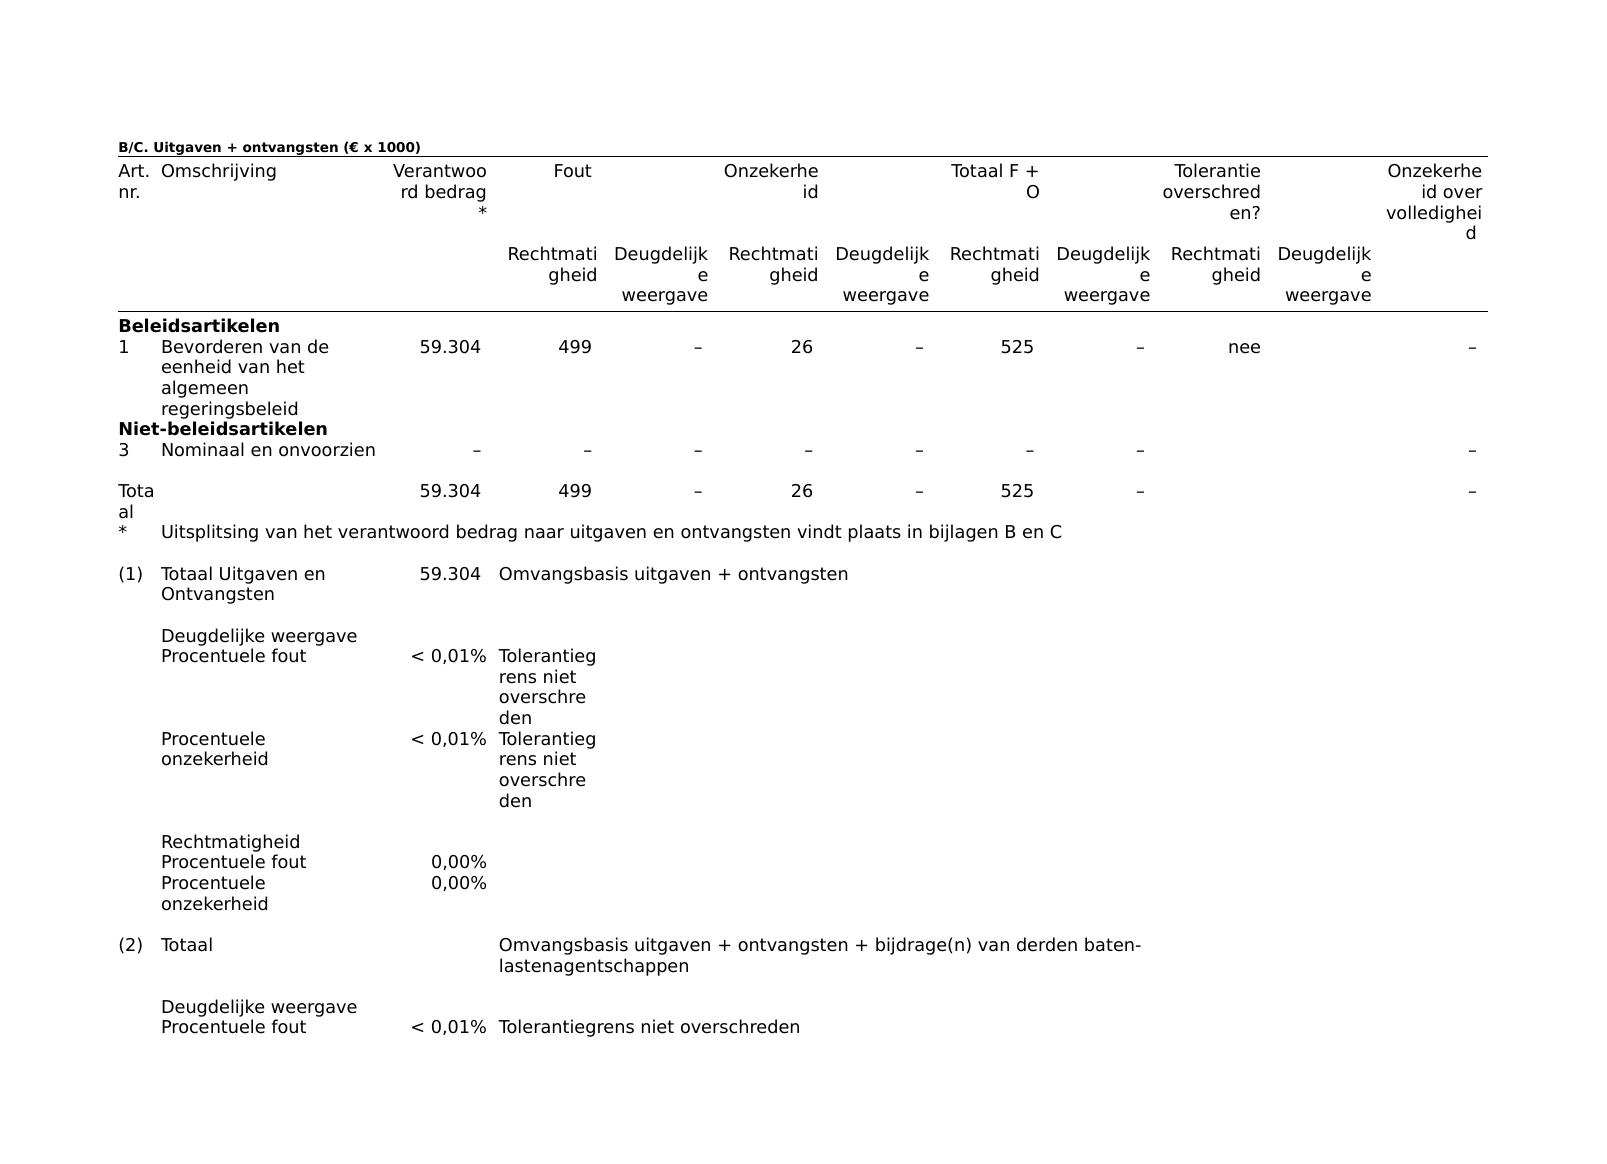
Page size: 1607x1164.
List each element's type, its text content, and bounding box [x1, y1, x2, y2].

table_cell [1267, 626, 1377, 646]
table_cell Fout [493, 157, 603, 244]
table_cell 59.304 [382, 337, 493, 419]
table_cell [1156, 729, 1267, 811]
table_cell [1156, 914, 1267, 935]
table_cell [118, 832, 155, 852]
table_cell [935, 461, 1046, 481]
table_cell 499 [493, 337, 603, 419]
table_cell [935, 811, 1046, 832]
table_cell [1156, 543, 1267, 564]
table_cell [935, 997, 1046, 1017]
table_cell [1156, 646, 1267, 729]
table_cell Omschrijving [155, 157, 382, 244]
table_cell 59.304 [382, 481, 493, 522]
table_cell Art. nr. [118, 157, 155, 244]
table_cell [603, 914, 714, 935]
table_cell [935, 873, 1046, 914]
table_cell [1377, 523, 1488, 543]
table_cell [825, 832, 935, 852]
table_cell [1046, 543, 1156, 564]
table_cell [1156, 811, 1267, 832]
table_cell [935, 626, 1046, 646]
table_cell [1267, 605, 1377, 626]
table_cell [603, 605, 714, 626]
table_cell Deugdelijke weergave [155, 997, 382, 1017]
table_header B/C. Uitgaven + ontvangsten (€ x 1000) [118, 140, 1488, 156]
table_cell [1156, 997, 1267, 1017]
table_cell – [1046, 481, 1156, 522]
table_cell [714, 646, 824, 729]
table_cell Procentuele fout [155, 853, 382, 873]
table_cell [1267, 543, 1377, 564]
table_cell [1046, 626, 1156, 646]
table_cell [935, 729, 1046, 811]
table_cell [1267, 523, 1377, 543]
table_cell [714, 832, 824, 852]
table_cell [493, 543, 603, 564]
table_cell [603, 461, 714, 481]
table_cell [493, 605, 603, 626]
table_cell Deugdelijke weergave [825, 244, 935, 311]
table_cell – [382, 440, 493, 461]
table_cell – [1046, 337, 1156, 419]
table_cell [935, 914, 1046, 935]
table_cell [825, 646, 935, 729]
table_cell [714, 873, 824, 914]
table_cell [1267, 935, 1377, 976]
table_cell [493, 914, 603, 935]
table_cell [1377, 811, 1488, 832]
table_cell – [825, 440, 935, 461]
table_cell 3 [118, 440, 155, 461]
table_cell [603, 419, 714, 440]
table_cell [155, 811, 382, 832]
table_cell [382, 976, 493, 997]
table_cell [118, 976, 155, 997]
table_cell < 0,01% [382, 1018, 493, 1038]
table_cell [1156, 832, 1267, 852]
table_cell [1267, 914, 1377, 935]
table_cell [603, 312, 714, 337]
table_cell Rechtmatigheid [493, 244, 603, 311]
table_cell – [603, 481, 714, 522]
table_cell [118, 873, 155, 914]
table_cell [1267, 481, 1377, 522]
table_cell Omvangsbasis uitgaven + ontvangsten + bijdrage(n) van derden baten-lastenagentschappen [493, 935, 1267, 976]
table_cell [493, 461, 603, 481]
table_cell [1156, 419, 1267, 440]
table_cell – [1377, 440, 1488, 461]
table_cell [1046, 419, 1156, 440]
table_cell Niet-beleidsartikelen [118, 419, 603, 440]
table_cell (1) [118, 564, 155, 605]
table_cell 26 [714, 481, 824, 522]
table_cell [825, 461, 935, 481]
table_cell [1156, 626, 1267, 646]
table_cell [1377, 605, 1488, 626]
table_cell [714, 461, 824, 481]
table_cell [118, 461, 155, 481]
table_cell [1377, 914, 1488, 935]
table_cell [603, 997, 714, 1017]
table_cell Procentuele onzekerheid [155, 873, 382, 914]
table_cell [714, 811, 824, 832]
table_cell [155, 481, 382, 522]
table_cell [935, 419, 1046, 440]
table_cell [118, 729, 155, 811]
table_cell [714, 419, 824, 440]
table_cell Procentuele onzekerheid [155, 729, 382, 811]
table_cell [1377, 419, 1488, 440]
table_cell (2) [118, 935, 155, 976]
table_cell Omvangsbasis uitgaven + ontvangsten [493, 564, 1267, 605]
table_cell [382, 914, 493, 935]
table_cell [155, 244, 382, 311]
table_cell [1267, 976, 1377, 997]
table_cell < 0,01% [382, 646, 493, 729]
table_cell [382, 626, 493, 646]
table_cell [935, 605, 1046, 626]
table_cell [1377, 729, 1488, 811]
table_cell [714, 543, 824, 564]
table_cell [1377, 564, 1488, 605]
table_cell Totaal [118, 481, 155, 522]
table_cell [493, 976, 1267, 997]
table_cell [493, 832, 603, 852]
table_cell [493, 853, 1267, 873]
table_cell [1267, 312, 1377, 337]
table_cell [382, 605, 493, 626]
table_cell [825, 811, 935, 832]
table_cell [155, 461, 382, 481]
table_cell Rechtmatigheid [1156, 244, 1267, 311]
table_cell < 0,01% [382, 729, 493, 811]
table_cell Deugdelijke weergave [603, 244, 714, 311]
table_cell [603, 626, 714, 646]
table_cell 525 [935, 481, 1046, 522]
table_cell [825, 914, 935, 935]
table_cell [825, 419, 935, 440]
table_cell Tolerantiegrens niet overschreden [493, 646, 603, 729]
table_cell [714, 997, 824, 1017]
table_cell 499 [493, 481, 603, 522]
table_cell [1046, 729, 1156, 811]
table_cell [825, 543, 935, 564]
table_cell Verantwoord bedrag * [382, 157, 493, 244]
table_cell [493, 811, 603, 832]
table_cell [714, 914, 824, 935]
table_cell – [1377, 481, 1488, 522]
table_cell [155, 543, 382, 564]
table_cell [1046, 832, 1156, 852]
table_cell [603, 157, 714, 244]
table_cell [714, 729, 824, 811]
table_cell [603, 873, 714, 914]
table_cell [493, 997, 603, 1017]
table_cell [118, 605, 155, 626]
table_cell Rechtmatigheid [155, 832, 382, 852]
table_cell [1046, 914, 1156, 935]
table_cell [118, 1018, 155, 1038]
table_cell * [118, 523, 155, 543]
table_cell [118, 646, 155, 729]
table_cell [382, 935, 493, 976]
table_cell [825, 605, 935, 626]
table_cell [1156, 481, 1267, 522]
table_cell [1377, 244, 1488, 311]
table_cell 26 [714, 337, 824, 419]
table_cell Totaal [155, 935, 382, 976]
table_cell [1267, 337, 1377, 419]
table_cell [935, 832, 1046, 852]
table_cell 59.304 [382, 564, 493, 605]
table_cell [1267, 157, 1377, 244]
table_cell Totaal Uitgaven en Ontvangsten [155, 564, 382, 605]
table_cell [155, 976, 382, 997]
table_cell [603, 729, 714, 811]
table_cell [1377, 997, 1488, 1017]
table_cell [118, 811, 155, 832]
table_cell [714, 626, 824, 646]
table_cell [1377, 543, 1488, 564]
table_cell [493, 626, 603, 646]
table_cell [603, 543, 714, 564]
table_cell [1267, 419, 1377, 440]
table_cell Totaal F + O [935, 157, 1046, 244]
table_cell [382, 832, 493, 852]
table_cell [1267, 832, 1377, 852]
table_cell [1046, 157, 1156, 244]
table_cell [825, 157, 935, 244]
table_cell [1046, 811, 1156, 832]
table_cell Onzekerheid over volledigheid [1377, 157, 1488, 244]
table_cell [118, 543, 155, 564]
table_cell – [493, 440, 603, 461]
table_cell Rechtmatigheid [714, 244, 824, 311]
table_cell [825, 873, 935, 914]
table_cell [118, 244, 155, 311]
table_cell [935, 312, 1046, 337]
table_cell [1377, 312, 1488, 337]
table_cell [1046, 646, 1156, 729]
table_cell [603, 646, 714, 729]
table_cell [1377, 853, 1488, 873]
table_cell Procentuele fout [155, 1018, 382, 1038]
table_cell [1377, 646, 1488, 729]
table_cell Tolerantiegrens niet overschreden [493, 729, 603, 811]
table_cell [1267, 729, 1377, 811]
table_cell Beleidsartikelen [118, 312, 603, 337]
table_cell Onzekerheid [714, 157, 824, 244]
table_cell [382, 543, 493, 564]
table_cell [1267, 1018, 1377, 1038]
table_cell [1156, 461, 1267, 481]
table_cell [118, 853, 155, 873]
table_cell Tolerantiegrens niet overschreden [493, 1018, 1267, 1038]
table_cell – [935, 440, 1046, 461]
table_cell [1377, 873, 1488, 914]
table_cell Deugdelijke weergave [155, 626, 382, 646]
table_cell [1267, 461, 1377, 481]
table_cell [1156, 312, 1267, 337]
table_cell [155, 605, 382, 626]
table_cell [1377, 1018, 1488, 1038]
table_cell [714, 312, 824, 337]
table_cell Uitsplitsing van het verantwoord bedrag naar uitgaven en ontvangsten vindt plaats in bijlagen B en C [155, 523, 1267, 543]
table_cell [155, 914, 382, 935]
table_cell Bevorderen van de eenheid van het algemeen regeringsbeleid [155, 337, 382, 419]
table_cell [1046, 605, 1156, 626]
table_cell Rechtmatigheid [935, 244, 1046, 311]
table_cell Procentuele fout [155, 646, 382, 729]
table_cell [382, 244, 493, 311]
table_cell [1267, 811, 1377, 832]
table_cell [825, 626, 935, 646]
table_cell [382, 997, 493, 1017]
table_cell [603, 811, 714, 832]
table_cell [118, 626, 155, 646]
table_cell [935, 646, 1046, 729]
table_cell nee [1156, 337, 1267, 419]
table_cell [1377, 832, 1488, 852]
table_cell – [825, 337, 935, 419]
table_cell [1267, 564, 1377, 605]
table_cell [1046, 461, 1156, 481]
table_cell [825, 312, 935, 337]
table_cell [825, 729, 935, 811]
table_cell [118, 914, 155, 935]
table_cell [1377, 935, 1488, 976]
table_cell [603, 832, 714, 852]
table_cell 0,00% [382, 853, 493, 873]
table_cell [1046, 997, 1156, 1017]
table_cell – [1046, 440, 1156, 461]
table_cell – [603, 440, 714, 461]
table_cell [1156, 605, 1267, 626]
table_cell [1156, 440, 1267, 461]
table_cell – [825, 481, 935, 522]
table_cell Deugdelijke weergave [1046, 244, 1156, 311]
table_cell [382, 811, 493, 832]
table_cell Deugdelijke weergave [1267, 244, 1377, 311]
table_cell [1046, 312, 1156, 337]
table_cell [1377, 626, 1488, 646]
table_cell [935, 543, 1046, 564]
table_cell 525 [935, 337, 1046, 419]
table_cell [1267, 853, 1377, 873]
table_cell [1267, 997, 1377, 1017]
table_cell [1377, 976, 1488, 997]
table_cell Tolerantie overschreden? [1156, 157, 1267, 244]
table_cell 1 [118, 337, 155, 419]
table_cell – [1377, 337, 1488, 419]
table_cell [1267, 646, 1377, 729]
table_cell [714, 605, 824, 626]
table_cell Nominaal en onvoorzien [155, 440, 382, 461]
table_cell [825, 997, 935, 1017]
table_cell [493, 873, 603, 914]
table_cell [118, 997, 155, 1017]
table_cell [1267, 873, 1377, 914]
table_cell – [603, 337, 714, 419]
table_cell [1267, 440, 1377, 461]
table_cell [1377, 461, 1488, 481]
table_cell [382, 461, 493, 481]
table_cell [1046, 873, 1156, 914]
table_cell – [714, 440, 824, 461]
table_cell [1156, 873, 1267, 914]
table_cell 0,00% [382, 873, 493, 914]
